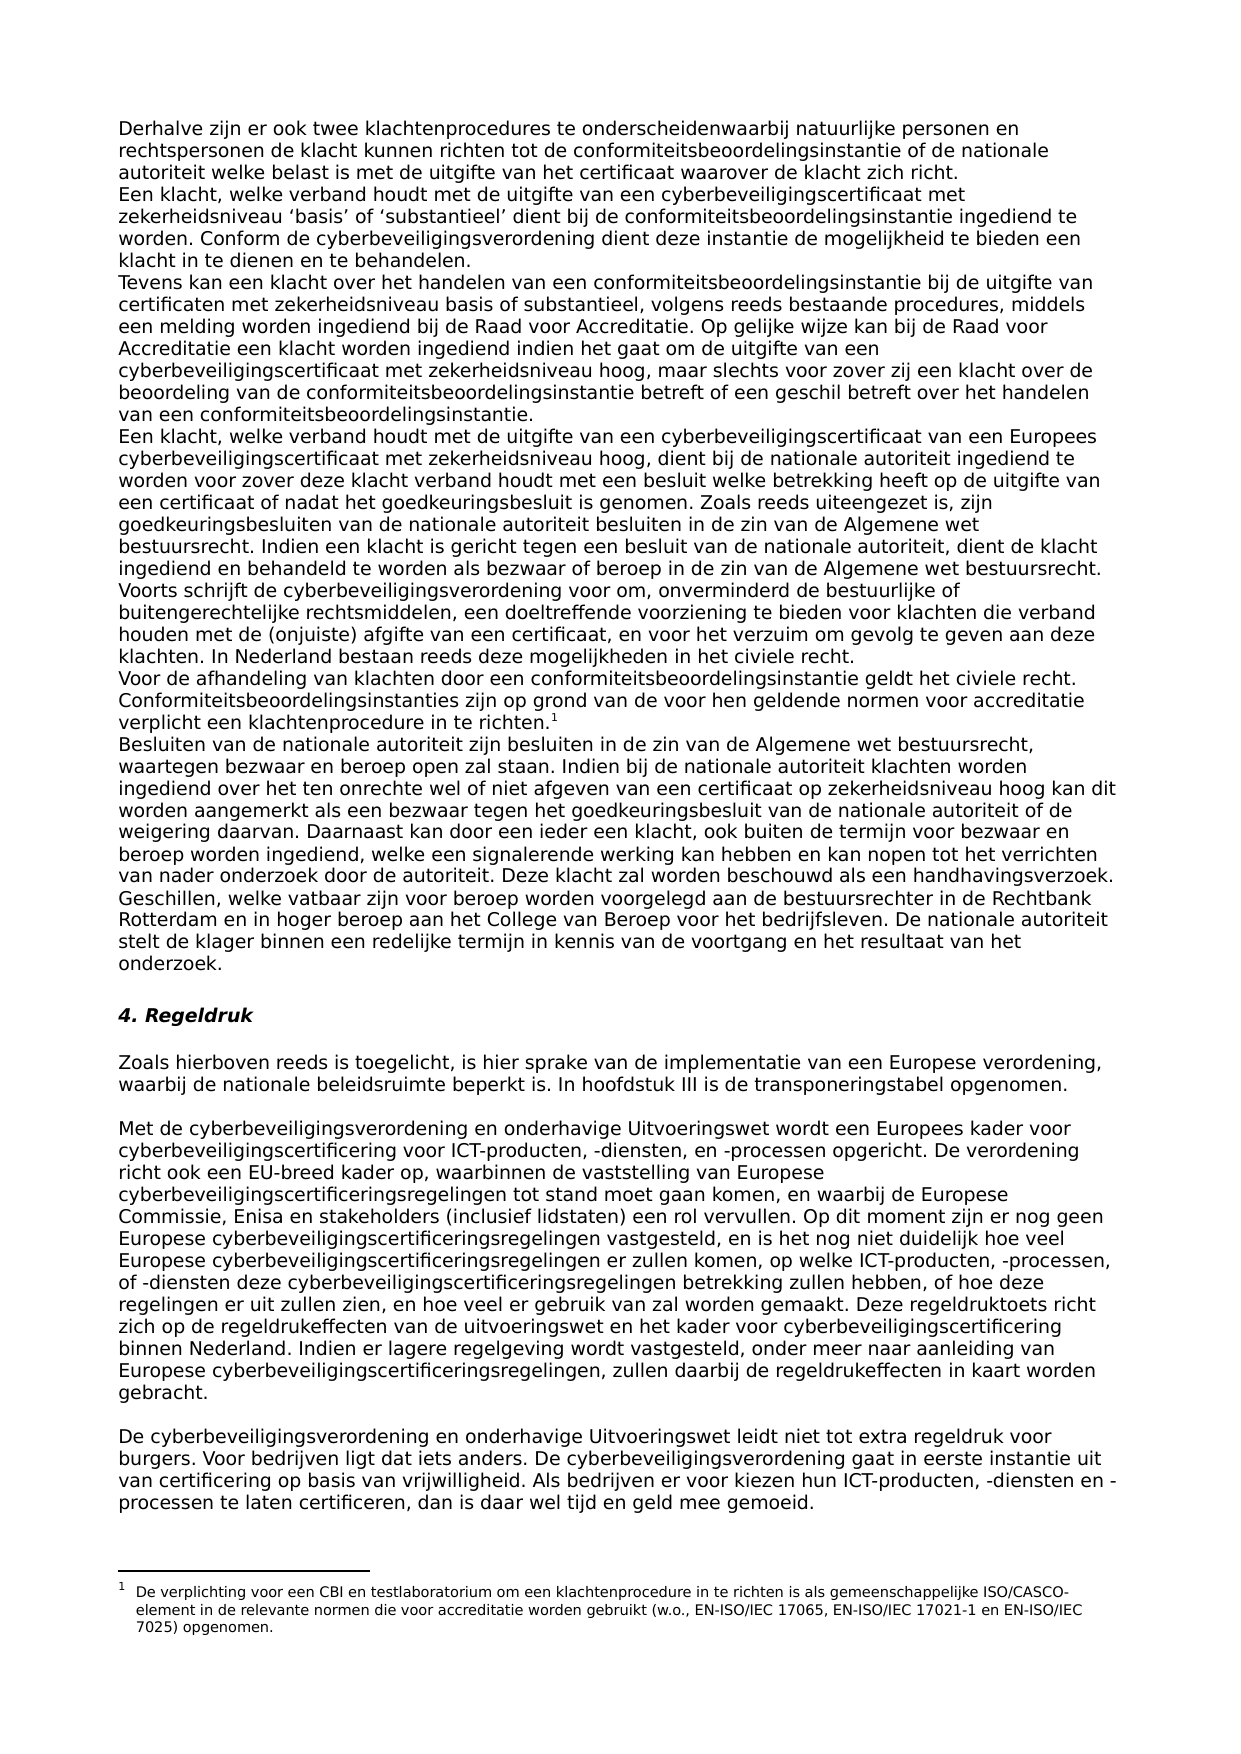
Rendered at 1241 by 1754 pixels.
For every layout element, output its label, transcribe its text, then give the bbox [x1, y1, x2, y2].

subtitle 4. Regeldruk [118, 1005, 1122, 1027]
text Een klacht, welke verband houdt met de uitgifte van een cyberbeveiligingscertificaat met zekerheidsniveau ‘basis’ of ‘substantieel’ dient bij de conformiteitsbeoordelingsinstantie ingediend te worden. Conform de cyberbeveiligingsverordening dient deze instantie de mogelijkheid te bieden een klacht in te dienen en te behandelen. [118, 184, 1122, 272]
text Derhalve zijn er ook twee klachtenprocedures te onderscheidenwaarbij natuurlijke personen en rechtspersonen de klacht kunnen richten tot de conformiteitsbeoordelingsinstantie of de nationale autoriteit welke belast is met de uitgifte van het certificaat waarover de klacht zich richt. [118, 118, 1122, 184]
text Met de cyberbeveiligingsverordening en onderhavige Uitvoeringswet wordt een Europees kader voor cyberbeveiligingscertificering voor ICT-producten, -diensten, en -processen opgericht. De verordening richt ook een EU-breed kader op, waarbinnen de vaststelling van Europese cyberbeveiligingscertificeringsregelingen tot stand moet gaan komen, en waarbij de Europese Commissie, Enisa en stakeholders (inclusief lidstaten) een rol vervullen. Op dit moment zijn er nog geen Europese cyberbeveiligingscertificeringsregelingen vastgesteld, en is het nog niet duidelijk hoe veel Europese cyberbeveiligingscertificeringsregelingen er zullen komen, op welke ICT-producten, -processen, of -diensten deze cyberbeveiligingscertificeringsregelingen betrekking zullen hebben, of hoe deze regelingen er uit zullen zien, en hoe veel er gebruik van zal worden gemaakt. Deze regeldruktoets richt zich op de regeldrukeffecten van de uitvoeringswet en het kader voor cyberbeveiligingscertificering binnen Nederland. Indien er lagere regelgeving wordt vastgesteld, onder meer naar aanleiding van Europese cyberbeveiligingscertificeringsregelingen, zullen daarbij de regeldrukeffecten in kaart worden gebracht. [118, 1118, 1122, 1404]
text Geschillen, welke vatbaar zijn voor beroep worden voorgelegd aan de bestuursrechter in de Rechtbank Rotterdam en in hoger beroep aan het College van Beroep voor het bedrijfsleven. De nationale autoriteit stelt de klager binnen een redelijke termijn in kennis van de voortgang en het resultaat van het onderzoek. [118, 887, 1122, 975]
text De cyberbeveiligingsverordening en onderhavige Uitvoeringswet leidt niet tot extra regeldruk voor burgers. Voor bedrijven ligt dat iets anders. De cyberbeveiligingsverordening gaat in eerste instantie uit van certificering op basis van vrijwilligheid. Als bedrijven er voor kiezen hun ICT-producten, -diensten en -processen te laten certificeren, dan is daar wel tijd en geld mee gemoeid. [118, 1426, 1122, 1514]
text De verplichting voor een CBI en testlaboratorium om een klachtenprocedure in te richten is als gemeenschappelijke ISO/CASCO-element in de relevante normen die voor accreditatie worden gebruikt (w.o., EN-ISO/IEC 17065, EN-ISO/IEC 17021-1 en EN-ISO/IEC 7025) opgenomen. [118, 1580, 1122, 1636]
text Voor de afhandeling van klachten door een conformiteitsbeoordelingsinstantie geldt het civiele recht. Conformiteitsbeoordelingsinstanties zijn op grond van de voor hen geldende normen voor accreditatie verplicht een klachtenprocedure in te richten. [118, 668, 1122, 733]
text Tevens kan een klacht over het handelen van een conformiteitsbeoordelingsinstantie bij de uitgifte van certificaten met zekerheidsniveau basis of substantieel, volgens reeds bestaande procedures, middels een melding worden ingediend bij de Raad voor Accreditatie. Op gelijke wijze kan bij de Raad voor Accreditatie een klacht worden ingediend indien het gaat om de uitgifte van een cyberbeveiligingscertificaat met zekerheidsniveau hoog, maar slechts voor zover zij een klacht over de beoordeling van de conformiteitsbeoordelingsinstantie betreft of een geschil betreft over het handelen van een conformiteitsbeoordelingsinstantie. [118, 272, 1122, 426]
text Voorts schrijft de cyberbeveiligingsverordening voor om, onverminderd de bestuurlijke of buitengerechtelijke rechtsmiddelen, een doeltreffende voorziening te bieden voor klachten die verband houden met de (onjuiste) afgifte van een certificaat, en voor het verzuim om gevolg te geven aan deze klachten. In Nederland bestaan reeds deze mogelijkheden in het civiele recht. [118, 580, 1122, 668]
text Zoals hierboven reeds is toegelicht, is hier sprake van de implementatie van een Europese verordening, waarbij de nationale beleidsruimte beperkt is. In hoofdstuk III is de transponeringstabel opgenomen. [118, 1052, 1122, 1096]
text Besluiten van de nationale autoriteit zijn besluiten in de zin van de Algemene wet bestuursrecht, waartegen bezwaar en beroep open zal staan. Indien bij de nationale autoriteit klachten worden ingediend over het ten onrechte wel of niet afgeven van een certificaat op zekerheidsniveau hoog kan dit worden aangemerkt als een bezwaar tegen het goedkeuringsbesluit van de nationale autoriteit of de weigering daarvan. Daarnaast kan door een ieder een klacht, ook buiten de termijn voor bezwaar en beroep worden ingediend, welke een signalerende werking kan hebben en kan nopen tot het verrichten van nader onderzoek door de autoriteit. Deze klacht zal worden beschouwd als een handhavingsverzoek. [118, 733, 1122, 887]
text Een klacht, welke verband houdt met de uitgifte van een cyberbeveiligingscertificaat van een Europees cyberbeveiligingscertificaat met zekerheidsniveau hoog, dient bij de nationale autoriteit ingediend te worden voor zover deze klacht verband houdt met een besluit welke betrekking heeft op de uitgifte van een certificaat of nadat het goedkeuringsbesluit is genomen. Zoals reeds uiteengezet is, zijn goedkeuringsbesluiten van de nationale autoriteit besluiten in de zin van de Algemene wet bestuursrecht. Indien een klacht is gericht tegen een besluit van de nationale autoriteit, dient de klacht ingediend en behandeld te worden als bezwaar of beroep in de zin van de Algemene wet bestuursrecht. [118, 426, 1122, 580]
